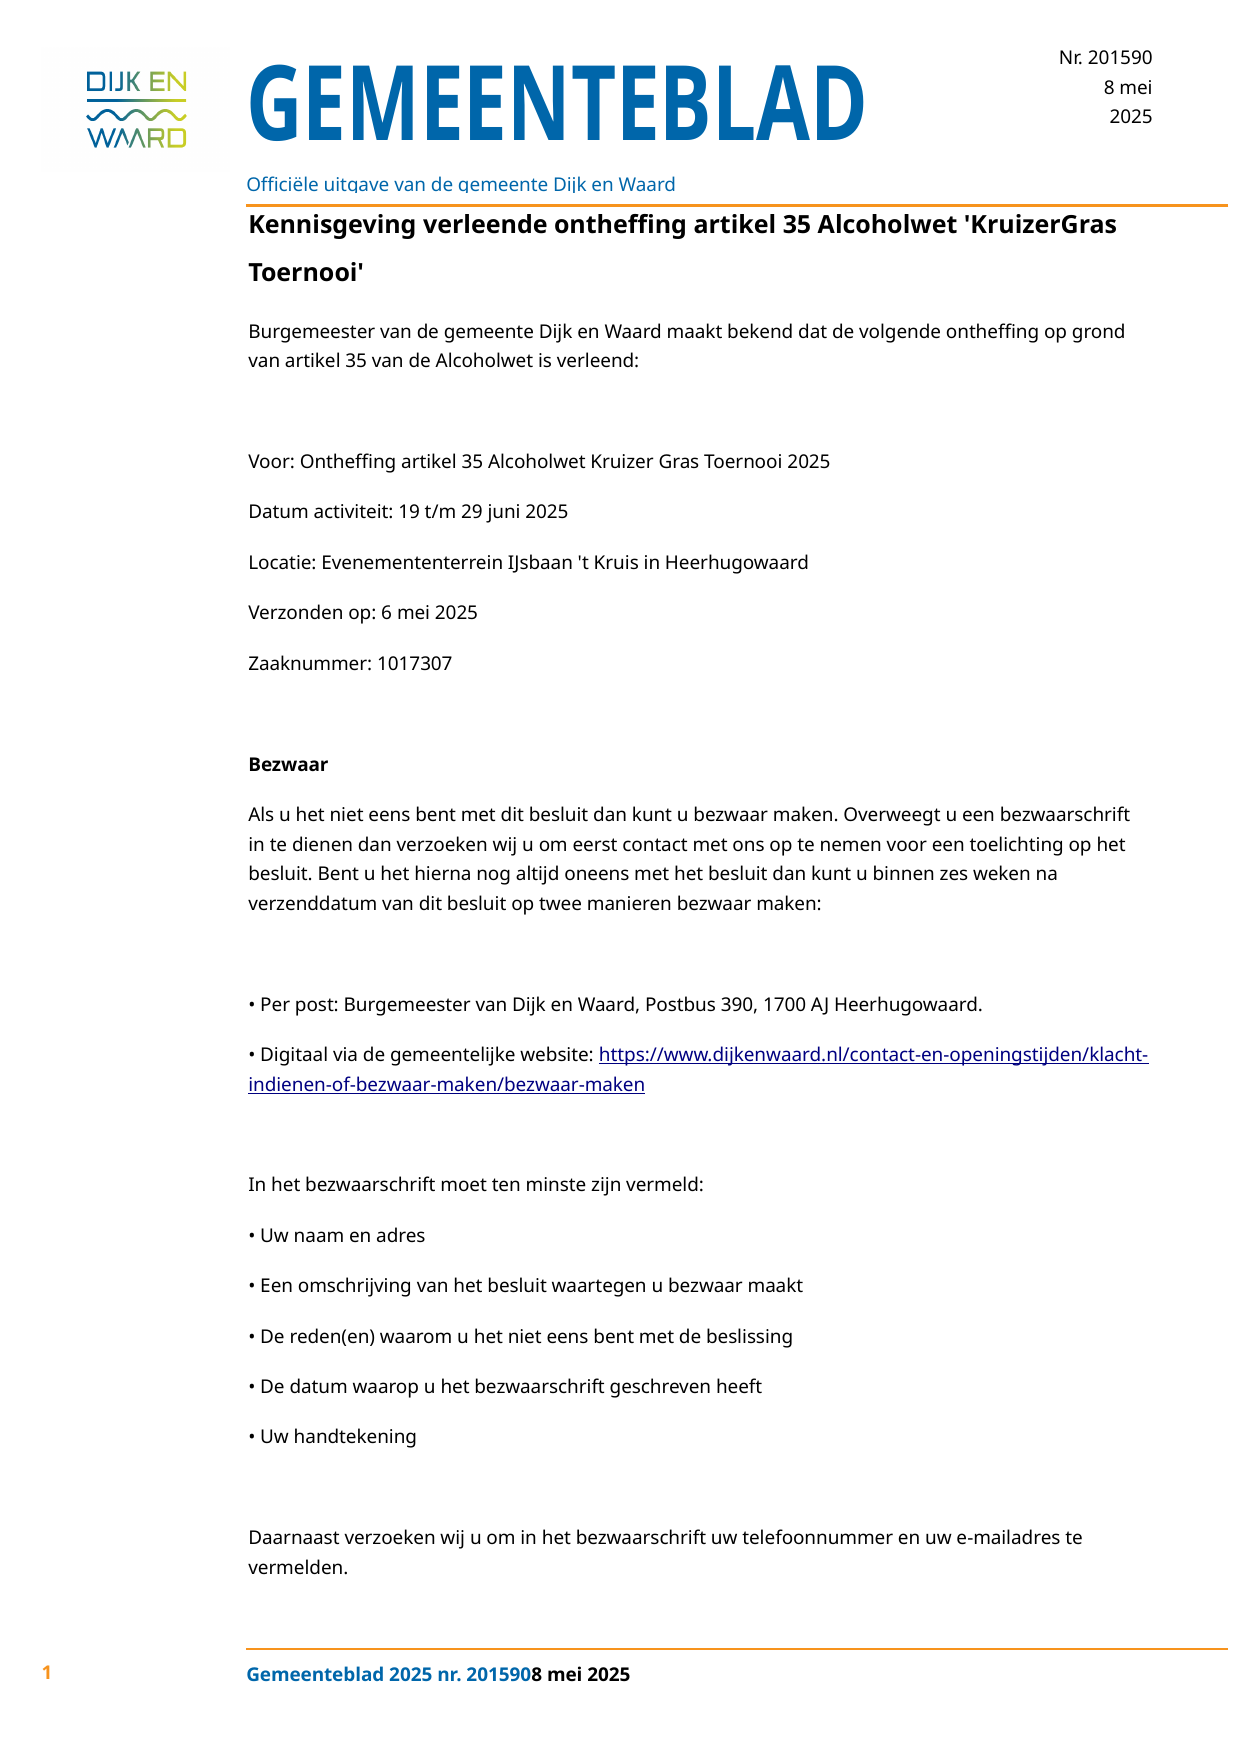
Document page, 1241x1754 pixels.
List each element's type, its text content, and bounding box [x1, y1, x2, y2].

text Voor: Ontheffing artikel 35 Alcoholwet Kruizer Gras Toernooi 2025 [248, 448, 1152, 474]
text Bezwaar [248, 751, 1152, 777]
text Daarnaast verzoeken wij u om in het bezwaarschrift uw telefoonnummer en uw e-mailadres te vermelden. [248, 1524, 1152, 1580]
text Zaaknummer: 1017307 [248, 650, 1152, 676]
text Locatie: Evenemententerrein IJsbaan 't Kruis in Heerhugowaard [248, 549, 1152, 575]
text Datum activiteit: 19 t/m 29 juni 2025 [248, 499, 1152, 524]
text Als u het niet eens bent met dit besluit dan kunt u bezwaar maken. Overweegt u een bezwaarschrift in te dienen dan verzoeken wij u om eerst contact met ons op te nemen voor een toelichting op het besluit. Bent u het hierna nog altijd oneens met het besluit dan kunt u binnen zes weken na verzenddatum van dit besluit op twee manieren bezwaar maken: [248, 801, 1152, 916]
text Burgemeester van de gemeente Dijk en Waard maakt bekend dat de volgende ontheffing op grond van artikel 35 van de Alcoholwet is verleend: [248, 318, 1152, 373]
text • Uw naam en adres [248, 1222, 1152, 1248]
text Verzonden op: 6 mei 2025 [248, 599, 1152, 625]
text • Een omschrijving van het besluit waartegen u bezwaar maakt [248, 1272, 1152, 1298]
text • De reden(en) waarom u het niet eens bent met de beslissing [248, 1323, 1152, 1349]
text • Digitaal via de gemeentelijke website: https://www.dijkenwaard.nl/contact-en-openingstijden/klacht-indienen-of-bezwaar-maken/bezwaar-maken [248, 1041, 1152, 1097]
text Kennisgeving verleende ontheffing artikel 35 Alcoholwet 'KruizerGras Toernooi' [248, 207, 1152, 288]
text In het bezwaarschrift moet ten minste zijn vermeld: [248, 1172, 1152, 1197]
text • Per post: Burgemeester van Dijk en Waard, Postbus 390, 1700 AJ Heerhugowaard. [248, 991, 1152, 1017]
text • Uw handtekening [248, 1424, 1152, 1449]
text • De datum waarop u het bezwaarschrift geschreven heeft [248, 1373, 1152, 1399]
picture [41, 47, 231, 172]
